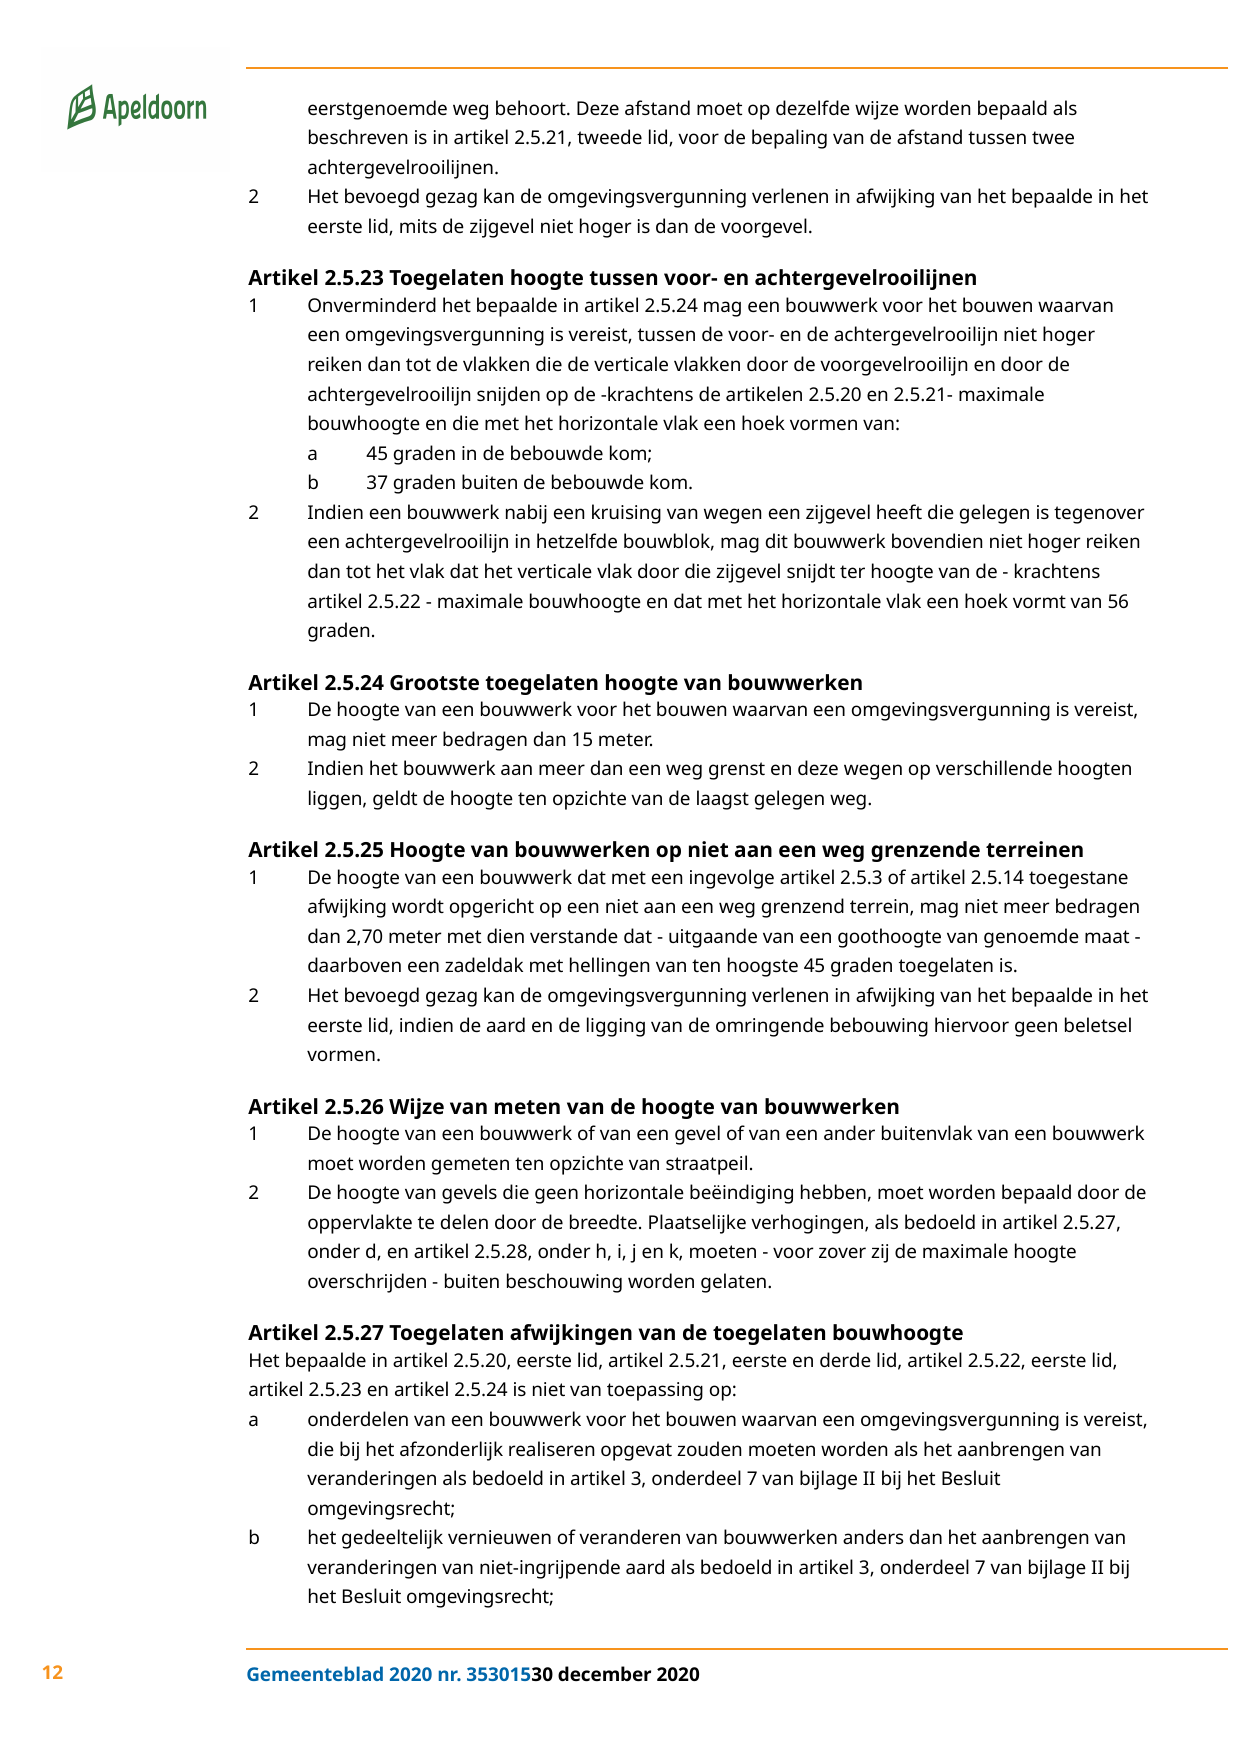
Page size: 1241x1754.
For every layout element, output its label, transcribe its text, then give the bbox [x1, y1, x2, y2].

list Het bevoegd gezag kan de omgevingsvergunning verlenen in afwijking van het bepaalde in het eerste lid, indien de aard en de ligging van de omringende bebouwing hiervoor geen beletsel vormen. [248, 982, 1152, 1067]
text Artikel 2.5.26 Wijze van meten van de hoogte van bouwwerken [248, 1092, 1152, 1120]
text Artikel 2.5.25 Hoogte van bouwwerken op niet aan een weg grenzende terreinen [248, 835, 1152, 864]
list Indien een bouwwerk nabij een kruising van wegen een zijgevel heeft die gelegen is tegenover een achtergevelrooilijn in hetzelfde bouwblok, mag dit bouwwerk bovendien niet hoger reiken dan tot het vlak dat het verticale vlak door die zijgevel snijdt ter hoogte van de - krachtens artikel 2.5.22 - maximale bouwhoogte en dat met het horizontale vlak een hoek vormt van 56 graden. [248, 499, 1152, 643]
text Artikel 2.5.23 Toegelaten hoogte tussen voor- en achtergevelrooilijnen [248, 263, 1152, 292]
text Artikel 2.5.27 Toegelaten afwijkingen van de toegelaten bouwhoogte [248, 1318, 1152, 1347]
list Indien het bouwwerk aan meer dan een weg grenst en deze wegen op verschillende hoogten liggen, geldt de hoogte ten opzichte van de laagst gelegen weg. [248, 755, 1152, 811]
picture [41, 47, 231, 172]
list Het bevoegd gezag kan de omgevingsvergunning verlenen in afwijking van het bepaalde in het eerste lid, mits de zijgevel niet hoger is dan de voorgevel. [248, 183, 1152, 239]
list 45 graden in de bebouwde kom; [307, 440, 1152, 466]
text Artikel 2.5.24 Grootste toegelaten hoogte van bouwwerken [248, 668, 1152, 696]
list De hoogte van een bouwwerk dat met een ingevolge artikel 2.5.3 of artikel 2.5.14 toegestane afwijking wordt opgericht op een niet aan een weg grenzend terrein, mag niet meer bedragen dan 2,70 meter met dien verstande dat - uitgaande van een goothoogte van genoemde maat - daarboven een zadeldak met hellingen van ten hoogste 45 graden toegelaten is. [248, 864, 1152, 978]
list 37 graden buiten de bebouwde kom. [307, 469, 1152, 495]
list De hoogte van een bouwwerk voor het bouwen waarvan een omgevingsvergunning is vereist, mag niet meer bedragen dan 15 meter. [248, 696, 1152, 752]
list het gedeeltelijk vernieuwen of veranderen van bouwwerken anders dan het aanbrengen van veranderingen van niet-ingrijpende aard als bedoeld in artikel 3, onderdeel 7 van bijlage II bij het Besluit omgevingsrecht; [248, 1524, 1152, 1609]
text Het bepaalde in artikel 2.5.20, eerste lid, artikel 2.5.21, eerste en derde lid, artikel 2.5.22, eerste lid, artikel 2.5.23 en artikel 2.5.24 is niet van toepassing op: [248, 1347, 1152, 1402]
list Onverminderd het bepaalde in artikel 2.5.24 mag een bouwwerk voor het bouwen waarvan een omgevingsvergunning is vereist, tussen de voor- en de achtergevelrooilijn niet hoger reiken dan tot de vlakken die de verticale vlakken door de voorgevelrooilijn en door de achtergevelrooilijn snijden op de -krachtens de artikelen 2.5.20 en 2.5.21- maximale bouwhoogte en die met het horizontale vlak een hoek vormen van: [248, 292, 1152, 436]
list De hoogte van een bouwwerk of van een gevel of van een ander buitenvlak van een bouwwerk moet worden gemeten ten opzichte van straatpeil. [248, 1120, 1152, 1176]
list onderdelen van een bouwwerk voor het bouwen waarvan een omgevingsvergunning is vereist, die bij het afzonderlijk realiseren opgevat zouden moeten worden als het aanbrengen van veranderingen als bedoeld in artikel 3, onderdeel 7 van bijlage II bij het Besluit omgevingsrecht; [248, 1406, 1152, 1521]
list De hoogte van gevels die geen horizontale beëindiging hebben, moet worden bepaald door de oppervlakte te delen door de breedte. Plaatselijke verhogingen, als bedoeld in artikel 2.5.27, onder d, en artikel 2.5.28, onder h, i, j en k, moeten - voor zover zij de maximale hoogte overschrijden - buiten beschouwing worden gelaten. [248, 1179, 1152, 1294]
list eerstgenoemde weg behoort. Deze afstand moet op dezelfde wijze worden bepaald als beschreven is in artikel 2.5.21, tweede lid, voor de bepaling van de afstand tussen twee achtergevelrooilijnen. [248, 95, 1152, 180]
